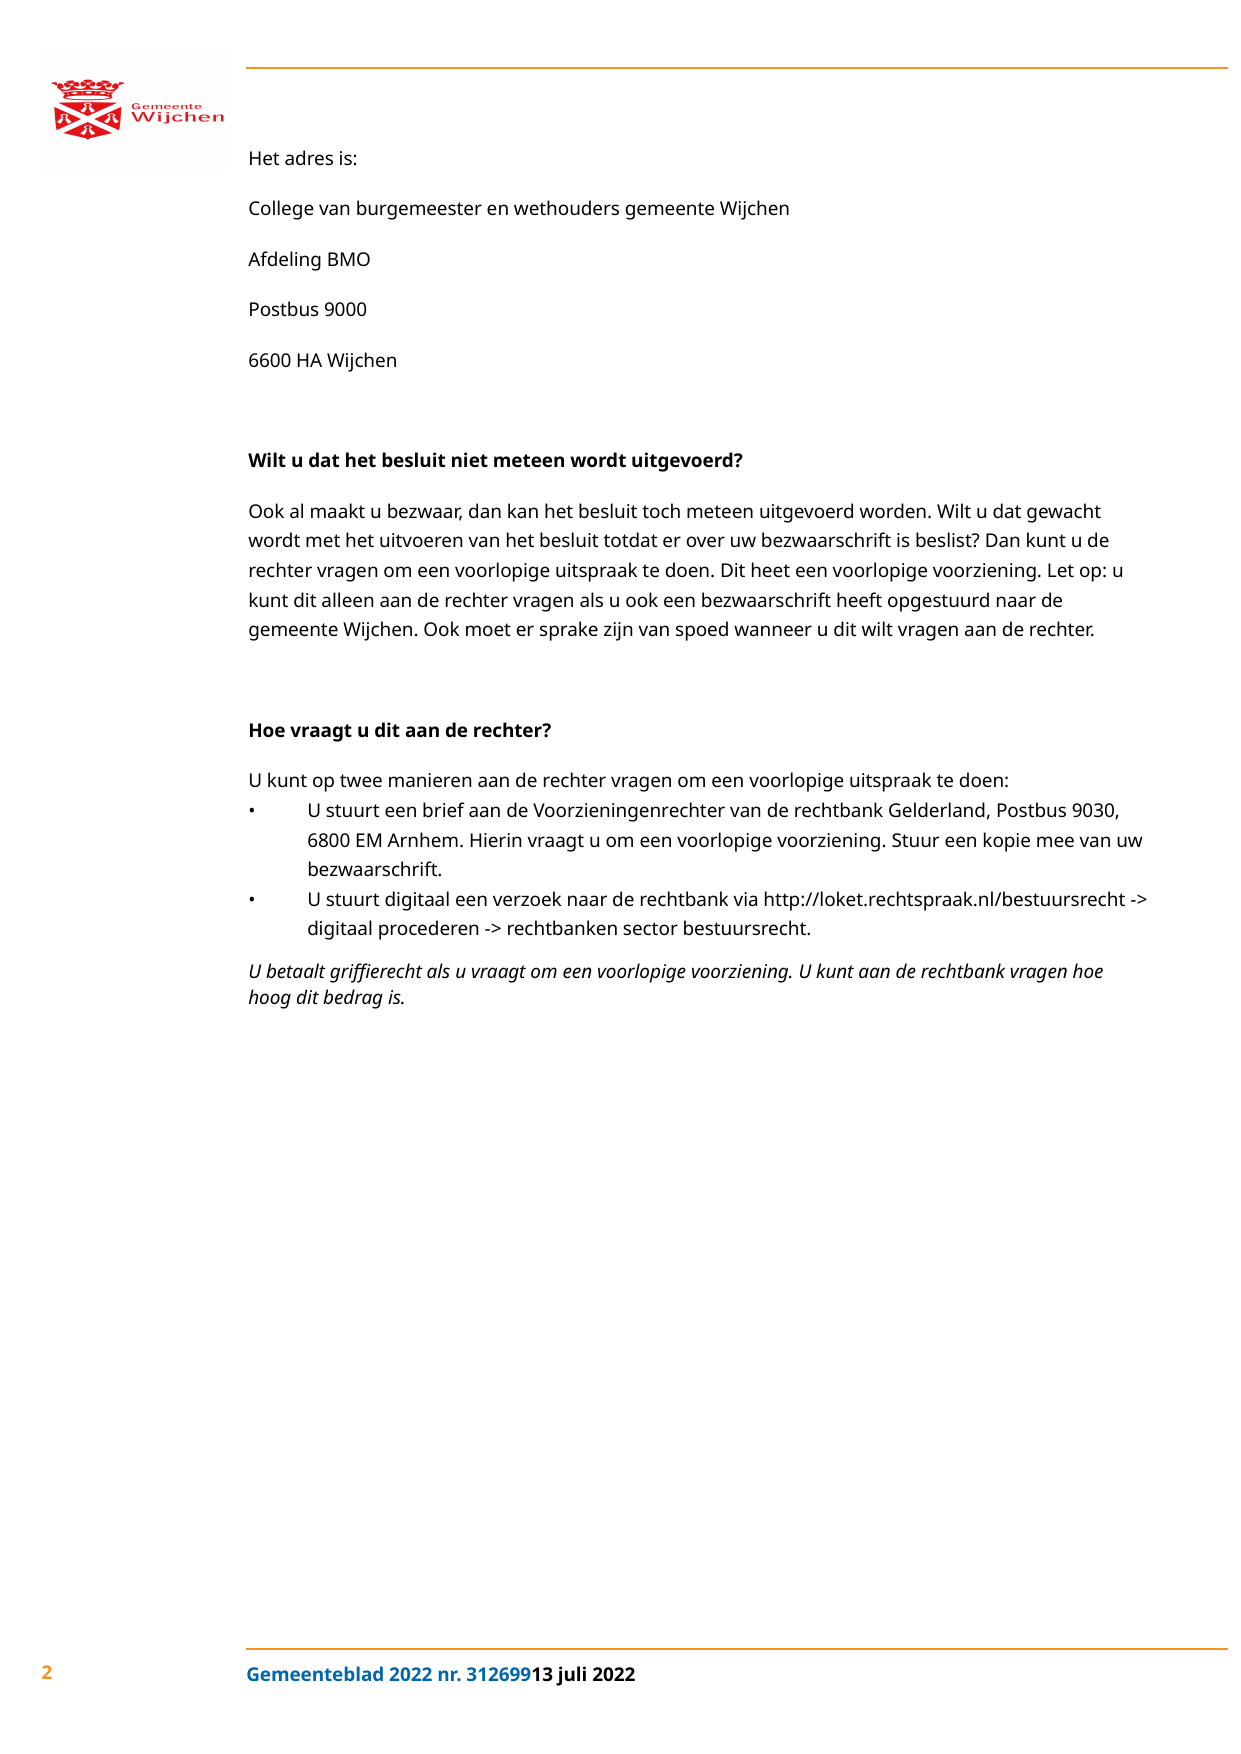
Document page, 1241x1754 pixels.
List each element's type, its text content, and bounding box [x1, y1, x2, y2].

text Postbus 9000 [248, 296, 1152, 322]
text Hoe vraagt u dit aan de rechter? [248, 717, 1152, 743]
list U stuurt een brief aan de Voorzieningenrechter van de rechtbank Gelderland, Postbus 9030, 6800 EM Arnhem. Hierin vraagt u om een voorlopige voorziening. Stuur een kopie mee van uw bezwaarschrift. [248, 797, 1152, 882]
text Ook al maakt u bezwaar, dan kan het besluit toch meteen uitgevoerd worden. Wilt u dat gewacht wordt met het uitvoeren van het besluit totdat er over uw bezwaarschrift is beslist? Dan kunt u de rechter vragen om een voorlopige uitspraak te doen. Dit heet een voorlopige voorziening. Let op: u kunt dit alleen aan de rechter vragen als u ook een bezwaarschrift heeft opgestuurd naar de gemeente Wijchen. Ook moet er sprake zijn van spoed wanneer u dit wilt vragen aan de rechter. [248, 498, 1152, 642]
text 6600 HA Wijchen [248, 347, 1152, 373]
text Wilt u dat het besluit niet meteen wordt uitgevoerd? [248, 448, 1152, 473]
text U kunt op twee manieren aan de rechter vragen om een voorlopige uitspraak te doen: [248, 768, 1152, 793]
picture [41, 47, 231, 172]
text U betaalt griffierecht als u vraagt om een voorlopige voorziening. U kunt aan de rechtbank vragen hoe hoog dit bedrag is. [248, 959, 1152, 1010]
text College van burgemeester en wethouders gemeente Wijchen [248, 196, 1152, 221]
text Afdeling BMO [248, 246, 1152, 272]
list U stuurt digitaal een verzoek naar de rechtbank via http://loket.rechtspraak.nl/bestuursrecht -> digitaal procederen -> rechtbanken sector bestuursrecht. [248, 886, 1152, 941]
text Het adres is: [248, 145, 1152, 171]
